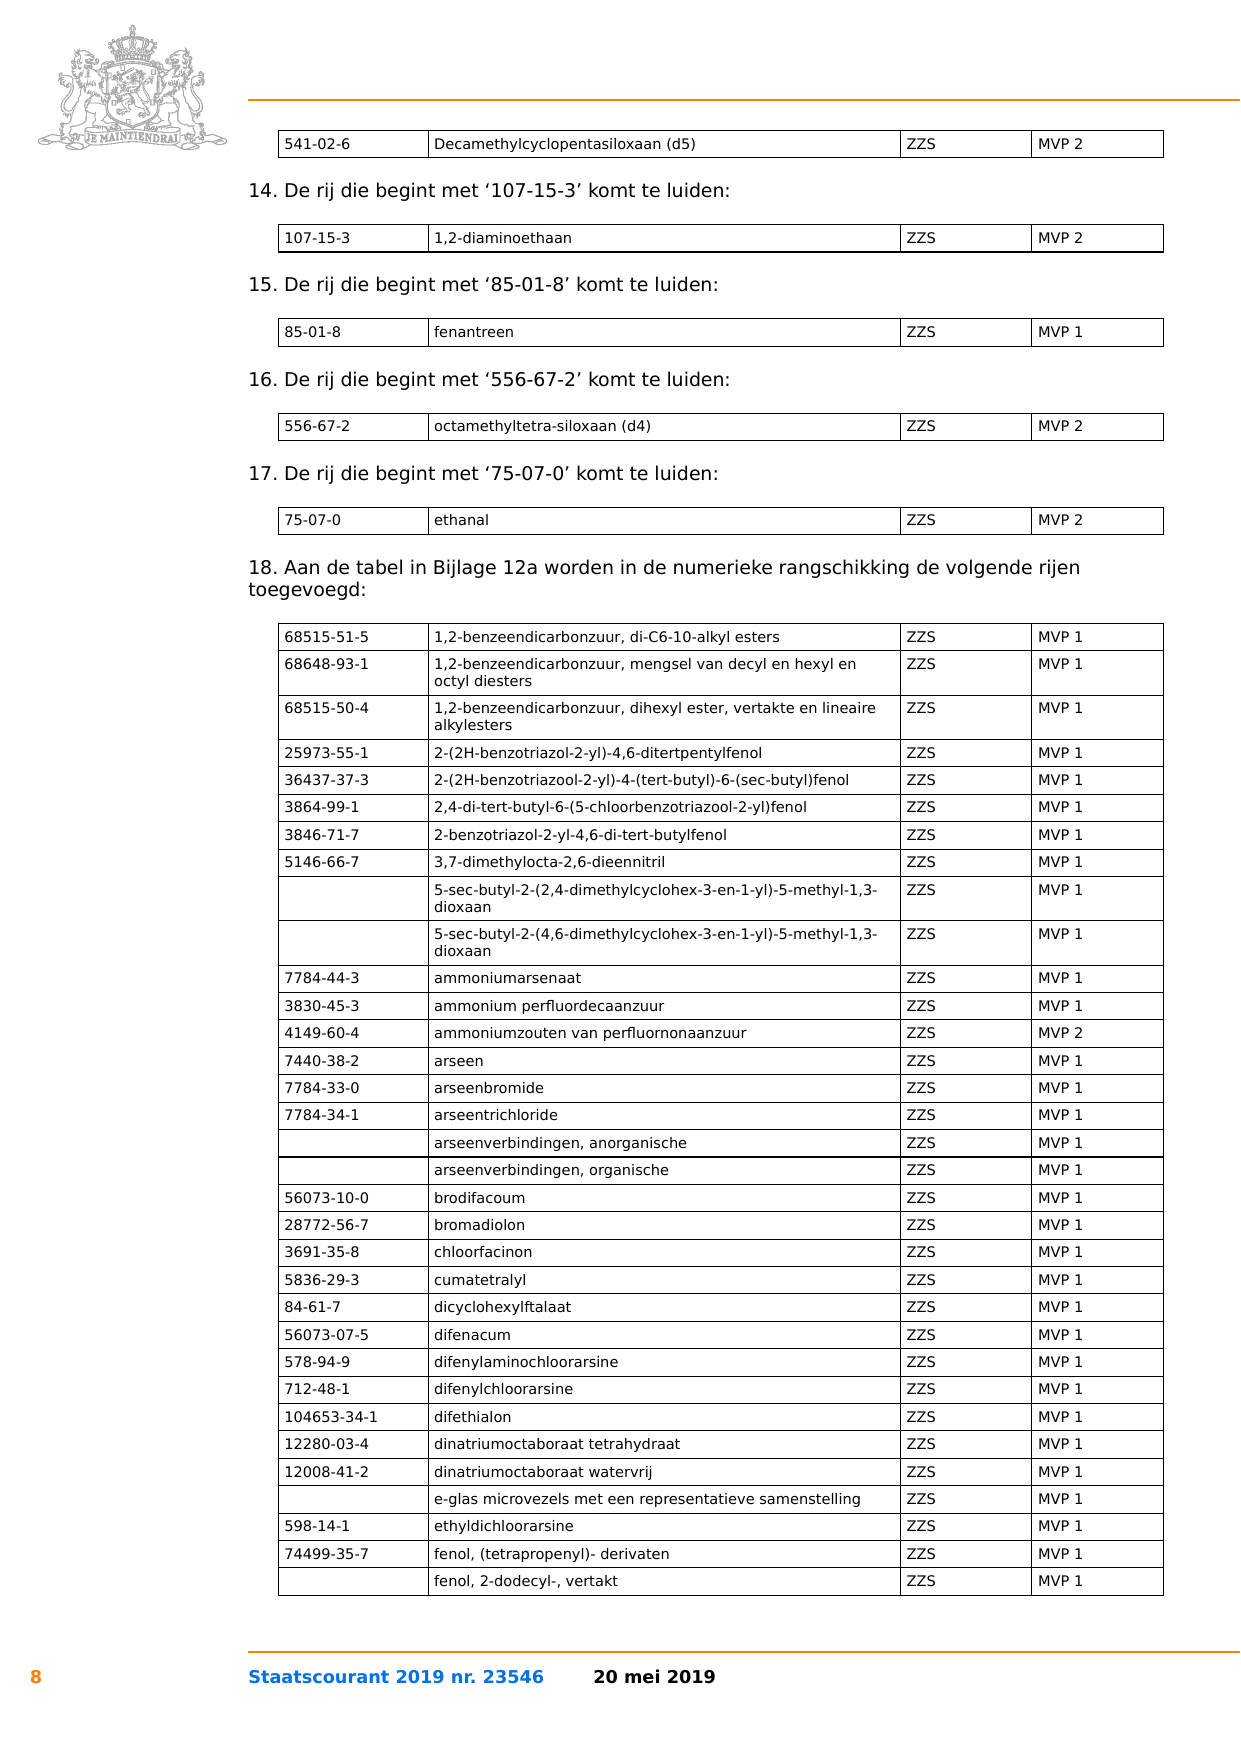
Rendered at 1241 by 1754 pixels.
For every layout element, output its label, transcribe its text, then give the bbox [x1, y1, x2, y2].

table_cell 3846-71-7 [279, 822, 428, 848]
table_cell MVP 1 [1032, 740, 1163, 766]
table_cell ZZS [901, 1486, 1031, 1512]
table_cell ZZS [901, 921, 1031, 964]
table_header 75-07-0 [279, 508, 428, 534]
table_cell ZZS [901, 877, 1031, 920]
table_cell 578-94-9 [279, 1349, 428, 1376]
table_cell arseenverbindingen, organische [429, 1158, 900, 1184]
table_cell MVP 1 [1032, 651, 1163, 694]
table_header ZZS [901, 508, 1031, 534]
table_cell ZZS [901, 822, 1031, 848]
table_cell 7440-38-2 [279, 1048, 428, 1074]
table_cell 5146-66-7 [279, 850, 428, 876]
table_header MVP 1 [1032, 624, 1163, 650]
table_cell MVP 1 [1032, 966, 1163, 992]
table_cell 5836-29-3 [279, 1267, 428, 1293]
table_cell ZZS [901, 696, 1031, 739]
table_cell arseen [429, 1048, 900, 1074]
table_cell ammoniumzouten van perfluornonaanzuur [429, 1020, 900, 1047]
table_header MVP 2 [1032, 414, 1163, 440]
table_header ZZS [901, 131, 1031, 157]
table_header ZZS [901, 414, 1031, 440]
table_cell 2-(2H-benzotriazool-2-yl)-4-(tert-butyl)-6-(sec-butyl)fenol [429, 767, 900, 794]
table_cell 7784-33-0 [279, 1075, 428, 1102]
table_cell 68515-50-4 [279, 696, 428, 739]
table_cell ZZS [901, 740, 1031, 766]
table_cell 1,2-benzeendicarbonzuur, dihexyl ester, vertakte en lineaire alkylesters [429, 696, 900, 739]
table_cell [279, 1568, 428, 1595]
table_cell 104653-34-1 [279, 1404, 428, 1430]
table_cell ZZS [901, 1377, 1031, 1403]
table_cell 3691-35-8 [279, 1240, 428, 1266]
table_header 107-15-3 [279, 225, 428, 251]
table_cell ZZS [901, 1294, 1031, 1321]
table_cell 12280-03-4 [279, 1431, 428, 1458]
table_cell MVP 1 [1032, 795, 1163, 821]
table_cell arseenverbindingen, anorganische [429, 1130, 900, 1156]
table_cell 3830-45-3 [279, 993, 428, 1019]
table_cell MVP 1 [1032, 1048, 1163, 1074]
table_cell MVP 2 [1032, 1020, 1163, 1047]
table_cell ZZS [901, 651, 1031, 694]
table_cell ZZS [901, 1240, 1031, 1266]
table_header MVP 2 [1032, 225, 1163, 251]
table_cell 2-benzotriazol-2-yl-4,6-di-tert-butylfenol [429, 822, 900, 848]
table_cell ZZS [901, 1103, 1031, 1129]
table_cell MVP 1 [1032, 1130, 1163, 1156]
table_cell 3,7-dimethylocta-2,6-dieennitril [429, 850, 900, 876]
table_cell ZZS [901, 1322, 1031, 1348]
table_cell ZZS [901, 1212, 1031, 1238]
table_cell ammonium perfluordecaanzuur [429, 993, 900, 1019]
table_cell 74499-35-7 [279, 1541, 428, 1567]
table_cell ZZS [901, 767, 1031, 794]
table_cell 5-sec-butyl-2-(2,4-dimethylcyclohex-3-en-1-yl)-5-methyl-1,3-dioxaan [429, 877, 900, 920]
text 15. De rij die begint met ‘85-01-8’ komt te luiden: [248, 274, 1163, 296]
table_cell 1,2-benzeendicarbonzuur, mengsel van decyl en hexyl en octyl diesters [429, 651, 900, 694]
table_cell 2-(2H-benzotriazol-2-yl)-4,6-ditertpentylfenol [429, 740, 900, 766]
table_cell MVP 1 [1032, 1158, 1163, 1184]
table_cell difenylaminochloorarsine [429, 1349, 900, 1376]
table_cell MVP 1 [1032, 1459, 1163, 1485]
table_cell 712-48-1 [279, 1377, 428, 1403]
table_header 85-01-8 [279, 319, 428, 346]
table_cell ZZS [901, 1048, 1031, 1074]
table_cell dinatriumoctaboraat watervrij [429, 1459, 900, 1485]
table_cell ZZS [901, 795, 1031, 821]
table_header 68515-51-5 [279, 624, 428, 650]
table_cell MVP 1 [1032, 1075, 1163, 1102]
table_cell MVP 1 [1032, 877, 1163, 920]
table_cell e-glas microvezels met een representatieve samenstelling [429, 1486, 900, 1512]
text 17. De rij die begint met ‘75-07-0’ komt te luiden: [248, 463, 1163, 485]
table_cell bromadiolon [429, 1212, 900, 1238]
table_header ZZS [901, 319, 1031, 346]
table_header ethanal [429, 508, 900, 534]
table_header octamethyltetra-siloxaan (d4) [429, 414, 900, 440]
table_cell 7784-44-3 [279, 966, 428, 992]
table_cell ZZS [901, 1267, 1031, 1293]
table_cell 28772-56-7 [279, 1212, 428, 1238]
table_cell ZZS [901, 1075, 1031, 1102]
table_cell MVP 1 [1032, 1568, 1163, 1595]
table_cell chloorfacinon [429, 1240, 900, 1266]
table_cell ethyldichloorarsine [429, 1514, 900, 1540]
table_header MVP 1 [1032, 319, 1163, 346]
table_cell fenol, 2-dodecyl-, vertakt [429, 1568, 900, 1595]
table_cell cumatetralyl [429, 1267, 900, 1293]
table_header MVP 2 [1032, 131, 1163, 157]
table_cell arseentrichloride [429, 1103, 900, 1129]
table_cell 25973-55-1 [279, 740, 428, 766]
table_cell ZZS [901, 1568, 1031, 1595]
table_header 556-67-2 [279, 414, 428, 440]
table_cell 68648-93-1 [279, 651, 428, 694]
table_cell MVP 1 [1032, 1377, 1163, 1403]
table_cell 4149-60-4 [279, 1020, 428, 1047]
table_cell ammoniumarsenaat [429, 966, 900, 992]
picture [38, 25, 227, 150]
table_cell [279, 1130, 428, 1156]
table_cell MVP 1 [1032, 1514, 1163, 1540]
table_cell ZZS [901, 966, 1031, 992]
table_cell MVP 1 [1032, 921, 1163, 964]
table_cell 56073-10-0 [279, 1185, 428, 1211]
table_cell MVP 1 [1032, 1486, 1163, 1512]
table_cell ZZS [901, 1514, 1031, 1540]
table_cell ZZS [901, 850, 1031, 876]
table_cell 36437-37-3 [279, 767, 428, 794]
table_cell 3864-99-1 [279, 795, 428, 821]
table_cell MVP 1 [1032, 1185, 1163, 1211]
table_cell 5-sec-butyl-2-(4,6-dimethylcyclohex-3-en-1-yl)-5-methyl-1,3-dioxaan [429, 921, 900, 964]
table_cell MVP 1 [1032, 1240, 1163, 1266]
table_cell 2,4-di-tert-butyl-6-(5-chloorbenzotriazool-2-yl)fenol [429, 795, 900, 821]
table_cell MVP 1 [1032, 767, 1163, 794]
table_cell 598-14-1 [279, 1514, 428, 1540]
table_header ZZS [901, 624, 1031, 650]
table_cell difenylchloorarsine [429, 1377, 900, 1403]
table_cell dicyclohexylftalaat [429, 1294, 900, 1321]
table_cell MVP 1 [1032, 1267, 1163, 1293]
table_cell ZZS [901, 1020, 1031, 1047]
table_cell ZZS [901, 1404, 1031, 1430]
table_cell MVP 1 [1032, 1103, 1163, 1129]
table_cell [279, 921, 428, 964]
table_cell [279, 877, 428, 920]
table_cell ZZS [901, 1431, 1031, 1458]
table_cell ZZS [901, 993, 1031, 1019]
table_cell ZZS [901, 1541, 1031, 1567]
table_cell ZZS [901, 1158, 1031, 1184]
table_header MVP 2 [1032, 508, 1163, 534]
table_cell MVP 1 [1032, 1294, 1163, 1321]
table_cell difenacum [429, 1322, 900, 1348]
table_cell ZZS [901, 1349, 1031, 1376]
table_cell MVP 1 [1032, 850, 1163, 876]
table_header 1,2-benzeendicarbonzuur, di-C6-10-alkyl esters [429, 624, 900, 650]
table_cell MVP 1 [1032, 696, 1163, 739]
table_cell MVP 1 [1032, 1541, 1163, 1567]
table_cell 12008-41-2 [279, 1459, 428, 1485]
table_header Decamethylcyclopentasiloxaan (d5) [429, 131, 900, 157]
table_cell ZZS [901, 1130, 1031, 1156]
table_cell brodifacoum [429, 1185, 900, 1211]
table_header ZZS [901, 225, 1031, 251]
table_cell arseenbromide [429, 1075, 900, 1102]
table_cell ZZS [901, 1459, 1031, 1485]
table_cell 56073-07-5 [279, 1322, 428, 1348]
table_header 1,2-diaminoethaan [429, 225, 900, 251]
table_cell 84-61-7 [279, 1294, 428, 1321]
table_cell 7784-34-1 [279, 1103, 428, 1129]
table_cell MVP 1 [1032, 993, 1163, 1019]
text 16. De rij die begint met ‘556-67-2’ komt te luiden: [248, 368, 1163, 391]
table_header 541-02-6 [279, 131, 428, 157]
table_cell fenol, (tetrapropenyl)- derivaten [429, 1541, 900, 1567]
table_cell MVP 1 [1032, 1404, 1163, 1430]
table_cell dinatriumoctaboraat tetrahydraat [429, 1431, 900, 1458]
table_cell ZZS [901, 1185, 1031, 1211]
table_cell [279, 1486, 428, 1512]
text 14. De rij die begint met ‘107-15-3’ komt te luiden: [248, 180, 1163, 202]
table_cell MVP 1 [1032, 822, 1163, 848]
table_cell difethialon [429, 1404, 900, 1430]
table_header fenantreen [429, 319, 900, 346]
text 18. Aan de tabel in Bijlage 12a worden in de numerieke rangschikking de volgende rijen toegevoegd: [248, 557, 1163, 601]
table_cell MVP 1 [1032, 1322, 1163, 1348]
table_cell [279, 1158, 428, 1184]
table_cell MVP 1 [1032, 1212, 1163, 1238]
table_cell MVP 1 [1032, 1431, 1163, 1458]
table_cell MVP 1 [1032, 1349, 1163, 1376]
